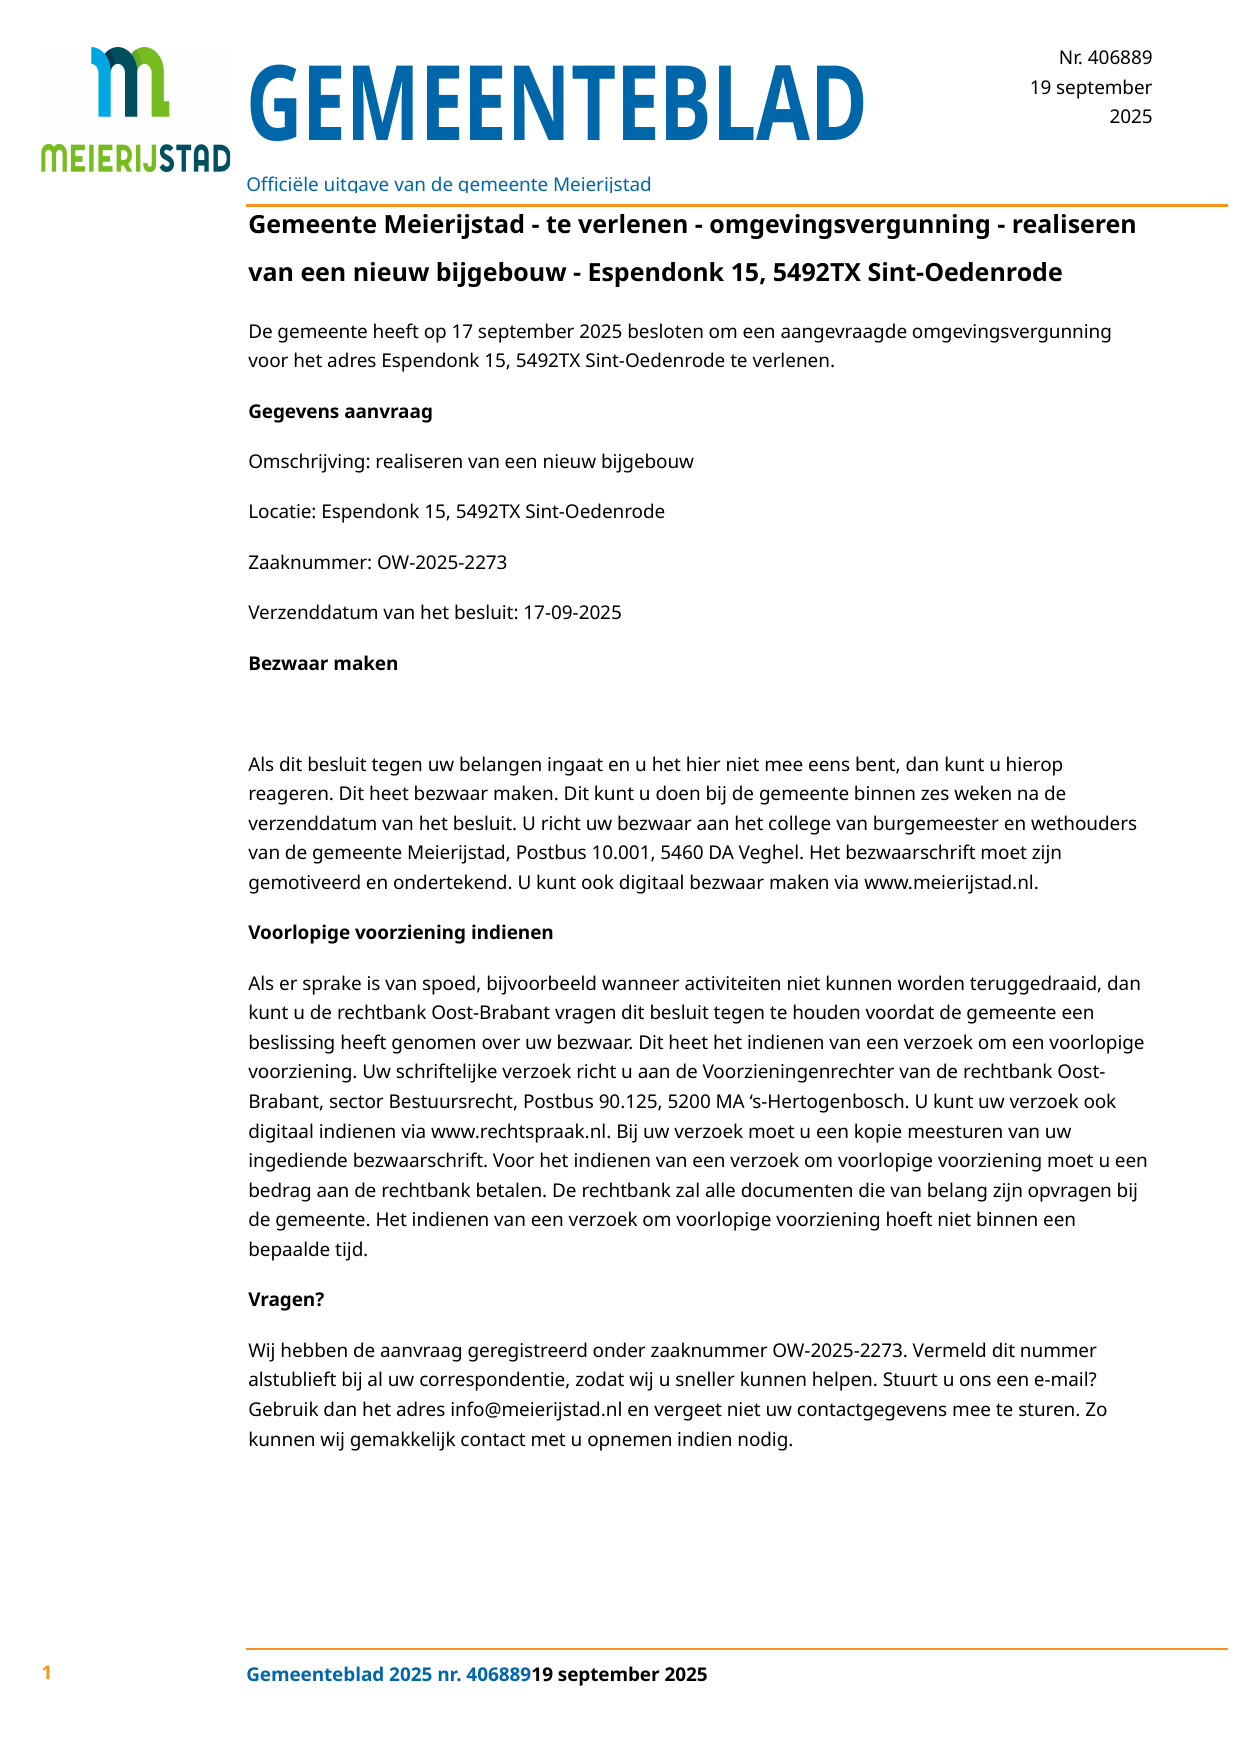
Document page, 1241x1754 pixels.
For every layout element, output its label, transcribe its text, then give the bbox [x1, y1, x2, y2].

text Omschrijving: realiseren van een nieuw bijgebouw [248, 448, 1152, 474]
text Gegevens aanvraag [248, 398, 1152, 424]
text Vragen? [248, 1287, 1152, 1312]
text Als dit besluit tegen uw belangen ingaat en u het hier niet mee eens bent, dan kunt u hierop reageren. Dit heet bezwaar maken. Dit kunt u doen bij de gemeente binnen zes weken na de verzenddatum van het besluit. U richt uw bezwaar aan het college van burgemeester en wethouders van de gemeente Meierijstad, Postbus 10.001, 5460 DA Veghel. Het bezwaarschrift moet zijn gemotiveerd en ondertekend. U kunt ook digitaal bezwaar maken via www.meierijstad.nl. [248, 751, 1152, 895]
text Verzenddatum van het besluit: 17-09-2025 [248, 599, 1152, 625]
picture [41, 47, 231, 172]
text Als er sprake is van spoed, bijvoorbeeld wanneer activiteiten niet kunnen worden teruggedraaid, dan kunt u de rechtbank Oost-Brabant vragen dit besluit tegen te houden voordat de gemeente een beslissing heeft genomen over uw bezwaar. Dit heet het indienen van een verzoek om een voorlopige voorziening. Uw schriftelijke verzoek richt u aan de Voorzieningenrechter van de rechtbank Oost-Brabant, sector Bestuursrecht, Postbus 90.125, 5200 MA ‘s-Hertogenbosch. U kunt uw verzoek ook digitaal indienen via www.rechtspraak.nl. Bij uw verzoek moet u een kopie meesturen van uw ingediende bezwaarschrift. Voor het indienen van een verzoek om voorlopige voorziening moet u een bedrag aan de rechtbank betalen. De rechtbank zal alle documenten die van belang zijn opvragen bij de gemeente. Het indienen van een verzoek om voorlopige voorziening hoeft niet binnen een bepaalde tijd. [248, 970, 1152, 1262]
text Zaaknummer: OW-2025-2273 [248, 549, 1152, 575]
text Voorlopige voorziening indienen [248, 919, 1152, 945]
text De gemeente heeft op 17 september 2025 besloten om een aangevraagde omgevingsvergunning voor het adres Espendonk 15, 5492TX Sint-Oedenrode te verlenen. [248, 318, 1152, 373]
text Locatie: Espendonk 15, 5492TX Sint-Oedenrode [248, 499, 1152, 524]
text Bezwaar maken [248, 650, 1152, 676]
text Wij hebben de aanvraag geregistreerd onder zaaknummer OW-2025-2273. Vermeld dit nummer alstublieft bij al uw correspondentie, zodat wij u sneller kunnen helpen. Stuurt u ons een e-mail? Gebruik dan het adres info@meierijstad.nl en vergeet niet uw contactgegevens mee te sturen. Zo kunnen wij gemakkelijk contact met u opnemen indien nodig. [248, 1337, 1152, 1452]
text Gemeente Meierijstad - te verlenen - omgevingsvergunning - realiseren van een nieuw bijgebouw - Espendonk 15, 5492TX Sint-Oedenrode [248, 207, 1152, 288]
